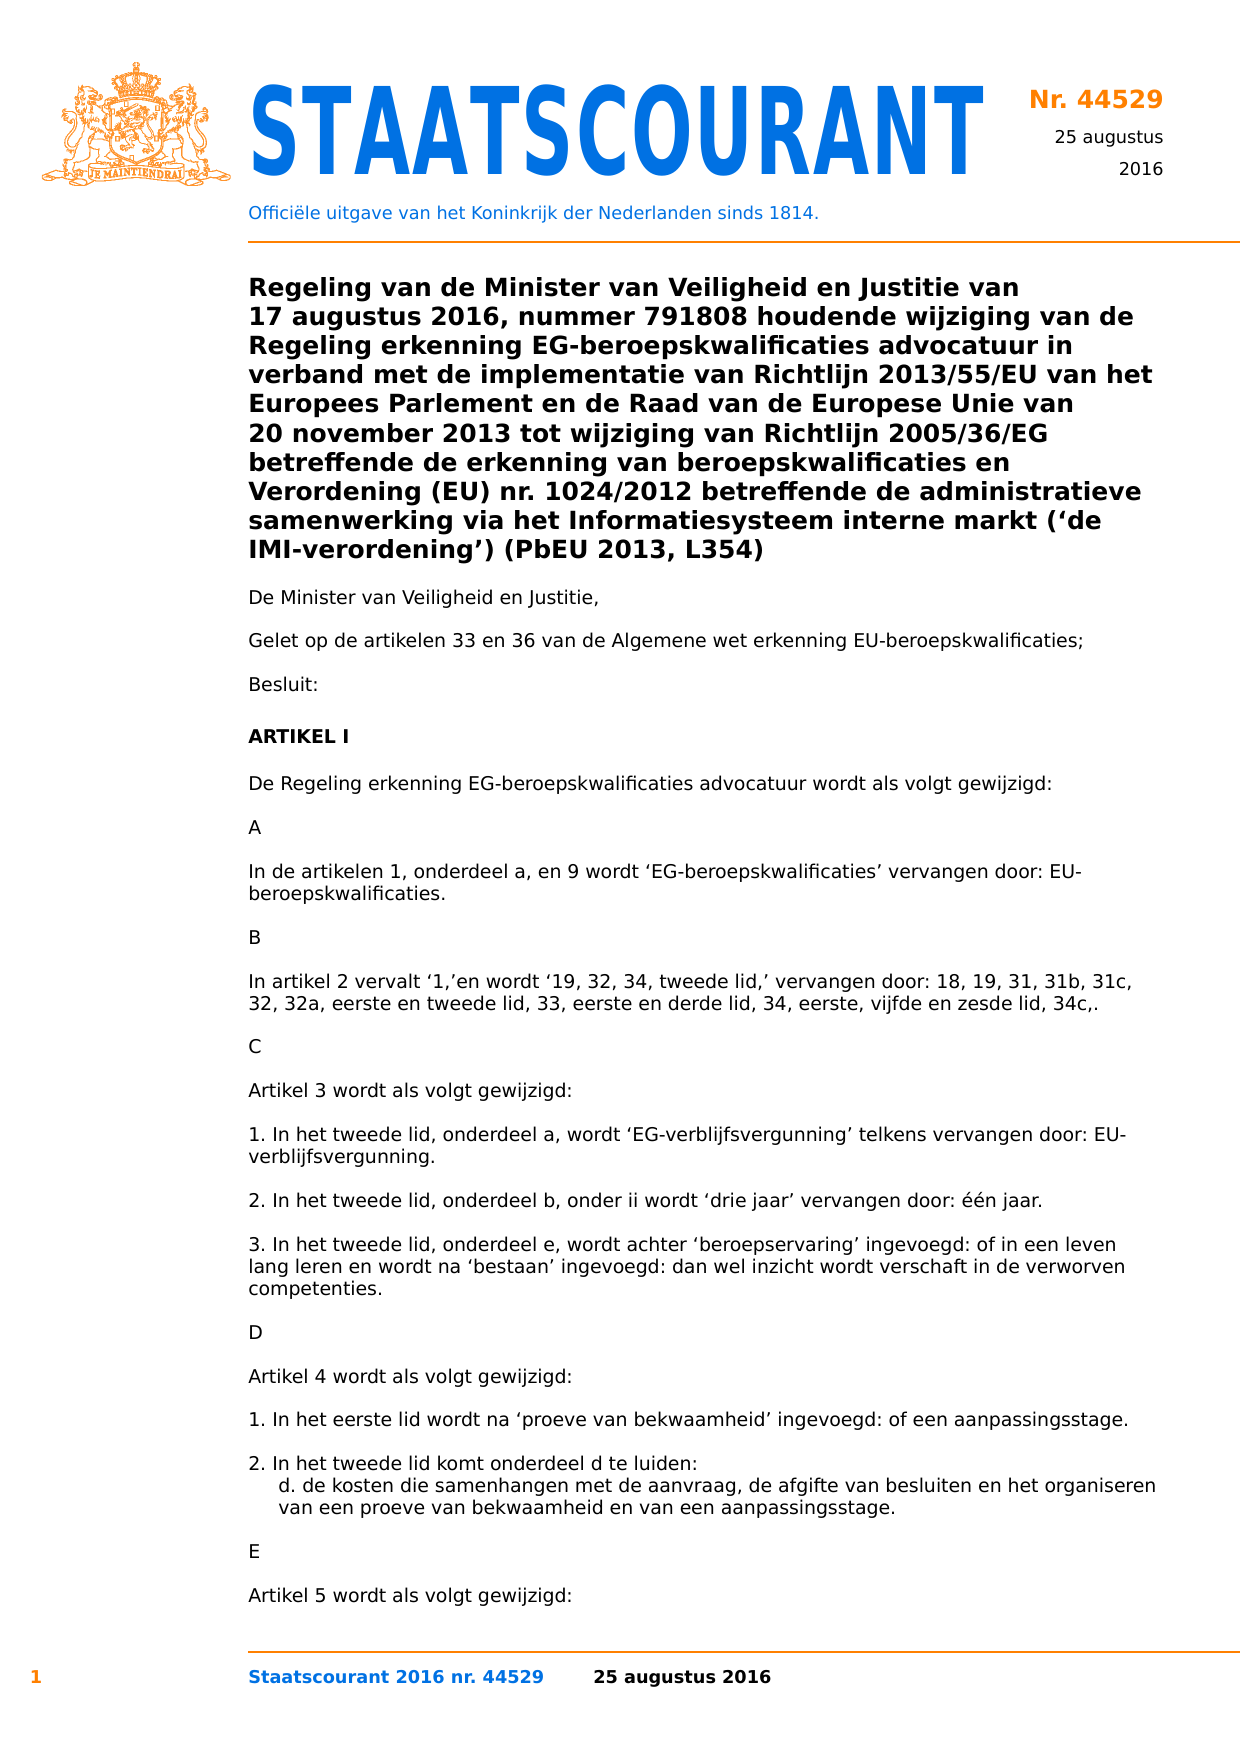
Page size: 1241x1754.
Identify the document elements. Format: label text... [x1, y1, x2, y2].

subtitle Regeling van de Minister van Veiligheid en Justitie van 17 augustus 2016, nummer 791808 houdende wijziging van de Regeling erkenning EG-beroepskwalificaties advocatuur in verband met de implementatie van Richtlijn 2013/55/EU van het Europees Parlement en de Raad van de Europese Unie van 20 november 2013 tot wijziging van Richtlijn 2005/36/EG betreffende de erkenning van beroepskwalificaties en Verordening (EU) nr. 1024/2012 betreffende de administratieve samenwerking via het Informatiesysteem interne markt (‘de IMI-verordening’) (PbEU 2013, L354) [248, 273, 1163, 565]
text 1. In het eerste lid wordt na ‘proeve van bekwaamheid’ ingevoegd: of een aanpassingsstage. [248, 1409, 1163, 1431]
text Artikel 5 wordt als volgt gewijzigd: [248, 1585, 1163, 1607]
table_cell 25 augustus [998, 121, 1240, 153]
text C [248, 1036, 1163, 1058]
text Artikel 4 wordt als volgt gewijzigd: [248, 1366, 1163, 1387]
table_cell Officiële uitgave van het Koninkrijk der Nederlanden sinds 1814. [248, 203, 1240, 241]
text De Regeling erkenning EG-beroepskwalificaties advocatuur wordt als volgt gewijzigd: [248, 773, 1163, 795]
text B [248, 927, 1163, 949]
text In de artikelen 1, onderdeel a, en 9 wordt ‘EG-beroepskwalificaties’ vervangen door: EU-beroepskwalificaties. [248, 861, 1163, 905]
text 3. In het tweede lid, onderdeel e, wordt achter ‘beroepservaring’ ingevoegd: of in een leven lang leren en wordt na ‘bestaan’ ingevoegd: dan wel inzicht wordt verschaft in de verworven competenties. [248, 1234, 1163, 1300]
table_header STAATSCOURANT [248, 62, 998, 203]
text De Minister van Veiligheid en Justitie, [248, 587, 1163, 608]
text 2. In het tweede lid, onderdeel b, onder ii wordt ‘drie jaar’ vervangen door: één jaar. [248, 1190, 1163, 1212]
text Gelet op de artikelen 33 en 36 van de Algemene wet erkenning EU-beroepskwalificaties; [248, 630, 1163, 652]
table_header [25, 62, 248, 241]
subtitle ARTIKEL I [248, 726, 1163, 748]
table_header Nr. 44529 [998, 62, 1240, 121]
text In artikel 2 vervalt ‘1,’en wordt ‘19, 32, 34, tweede lid,’ vervangen door: 18, 19, 31, 31b, 31c, 32, 32a, eerste en tweede lid, 33, eerste en derde lid, 34, eerste, vijfde en zesde lid, 34c,. [248, 971, 1163, 1014]
text Artikel 3 wordt als volgt gewijzigd: [248, 1080, 1163, 1102]
text 1. In het tweede lid, onderdeel a, wordt ‘EG-verblijfsvergunning’ telkens vervangen door: EU-verblijfsvergunning. [248, 1124, 1163, 1168]
text 2. In het tweede lid komt onderdeel d te luiden: [248, 1453, 1163, 1475]
text d. de kosten die samenhangen met de aanvraag, de afgifte van besluiten en het organiseren van een proeve van bekwaamheid en van een aanpassingsstage. [278, 1475, 1163, 1519]
text E [248, 1541, 1163, 1563]
picture [41, 62, 231, 186]
table_cell 2016 [998, 153, 1240, 203]
text Besluit: [248, 674, 1163, 696]
text A [248, 817, 1163, 839]
text D [248, 1322, 1163, 1344]
